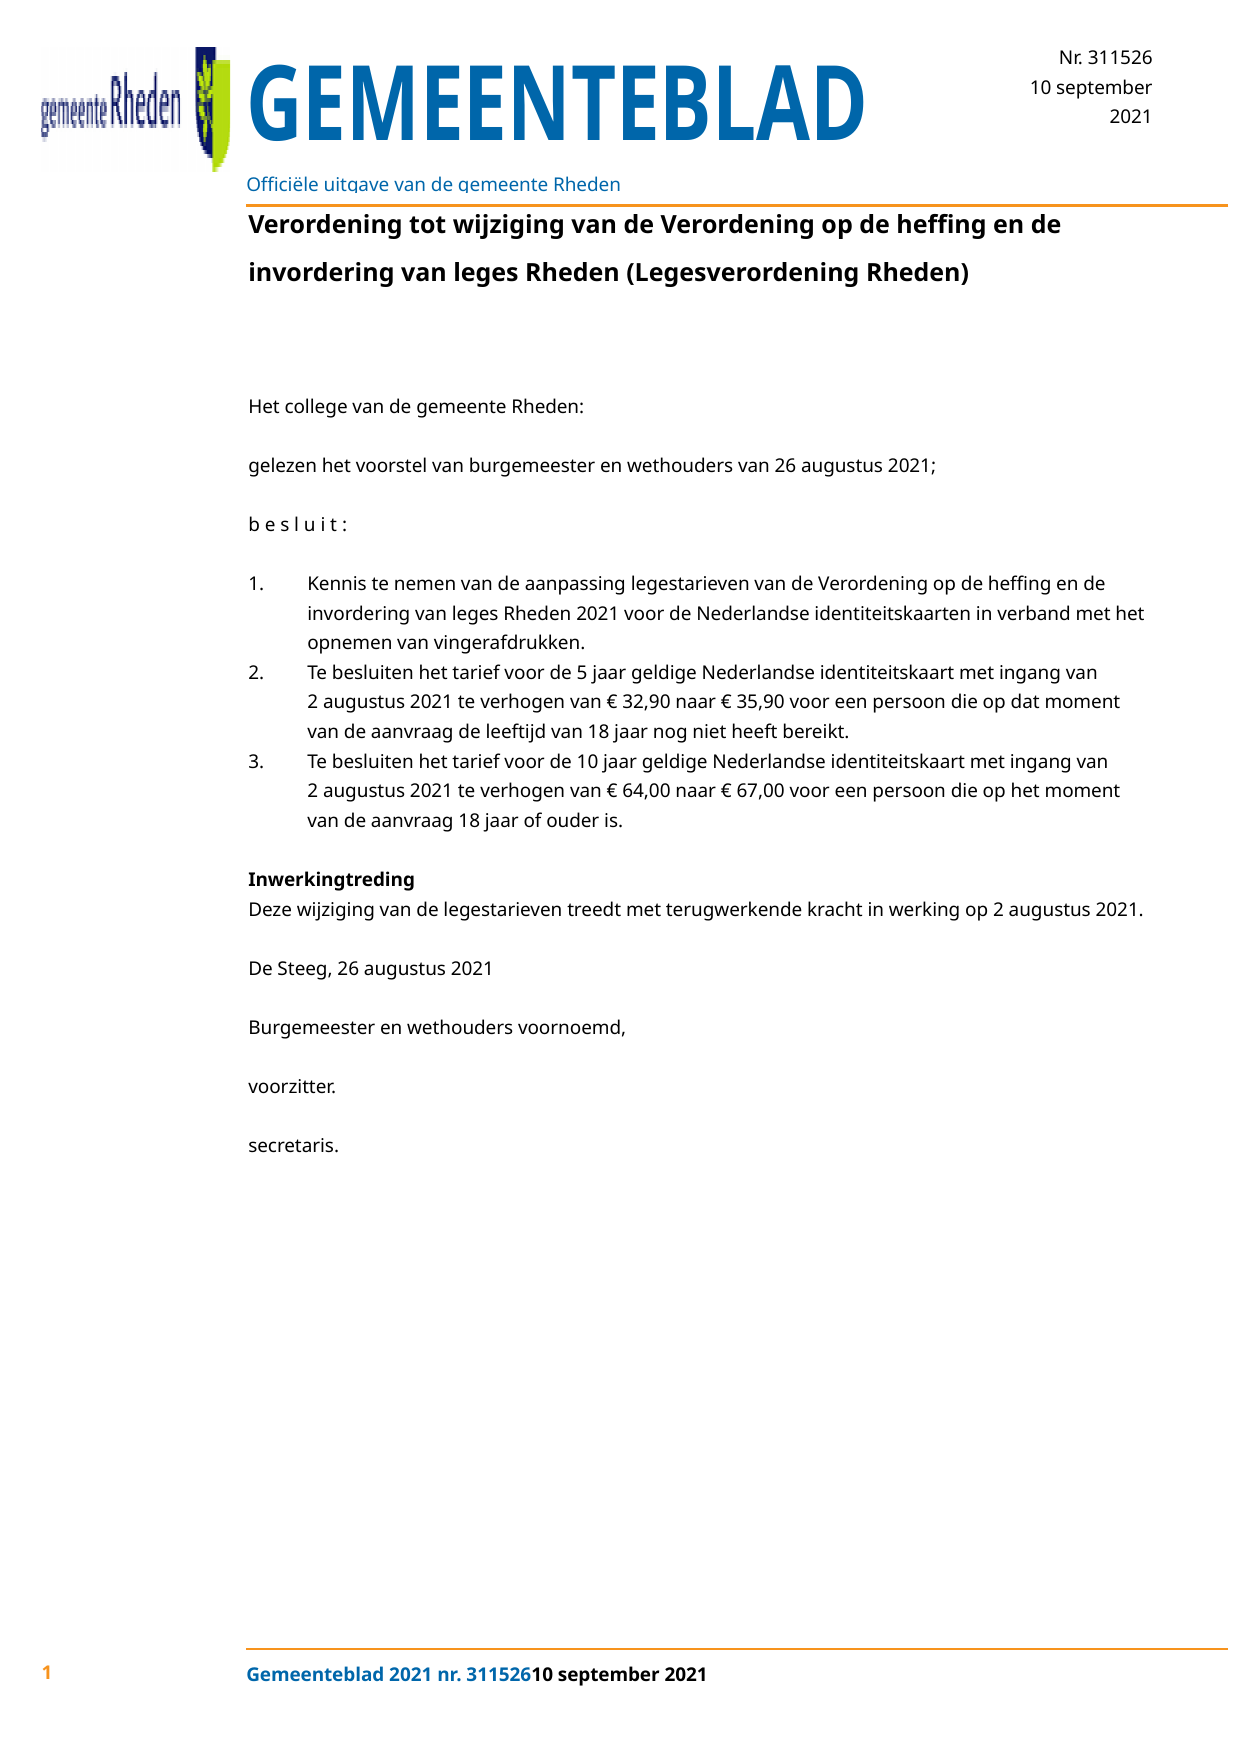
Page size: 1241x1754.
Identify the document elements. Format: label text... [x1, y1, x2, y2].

list Te besluiten het tarief voor de 10 jaar geldige Nederlandse identiteitskaart met ingang van 2 augustus 2021 te verhogen van € 64,00 naar € 67,00 voor een persoon die op het moment van de aanvraag 18 jaar of ouder is. [248, 748, 1152, 833]
picture [41, 47, 231, 172]
text Burgemeester en wethouders voornoemd, [248, 1014, 1152, 1040]
text Het college van de gemeente Rheden: [248, 393, 1152, 419]
text Deze wijziging van de legestarieven treedt met terugwerkende kracht in werking op 2 augustus 2021. [248, 896, 1152, 922]
text Verordening tot wijziging van de Verordening op de heffing en de invordering van leges Rheden (Legesverordening Rheden) [248, 207, 1152, 288]
list Te besluiten het tarief voor de 5 jaar geldige Nederlandse identiteitskaart met ingang van 2 augustus 2021 te verhogen van € 32,90 naar € 35,90 voor een persoon die op dat moment van de aanvraag de leeftijd van 18 jaar nog niet heeft bereikt. [248, 659, 1152, 744]
text De Steeg, 26 augustus 2021 [248, 955, 1152, 981]
text Inwerkingtreding [248, 866, 1152, 892]
text gelezen het voorstel van burgemeester en wethouders van 26 augustus 2021; [248, 452, 1152, 478]
text secretaris. [248, 1132, 1152, 1158]
list Kennis te nemen van de aanpassing legestarieven van de Verordening op de heffing en de invordering van leges Rheden 2021 voor de Nederlandse identiteitskaarten in verband met het opnemen van vingerafdrukken. [248, 570, 1152, 655]
text voorzitter. [248, 1073, 1152, 1099]
text b e s l u i t : [248, 511, 1152, 537]
